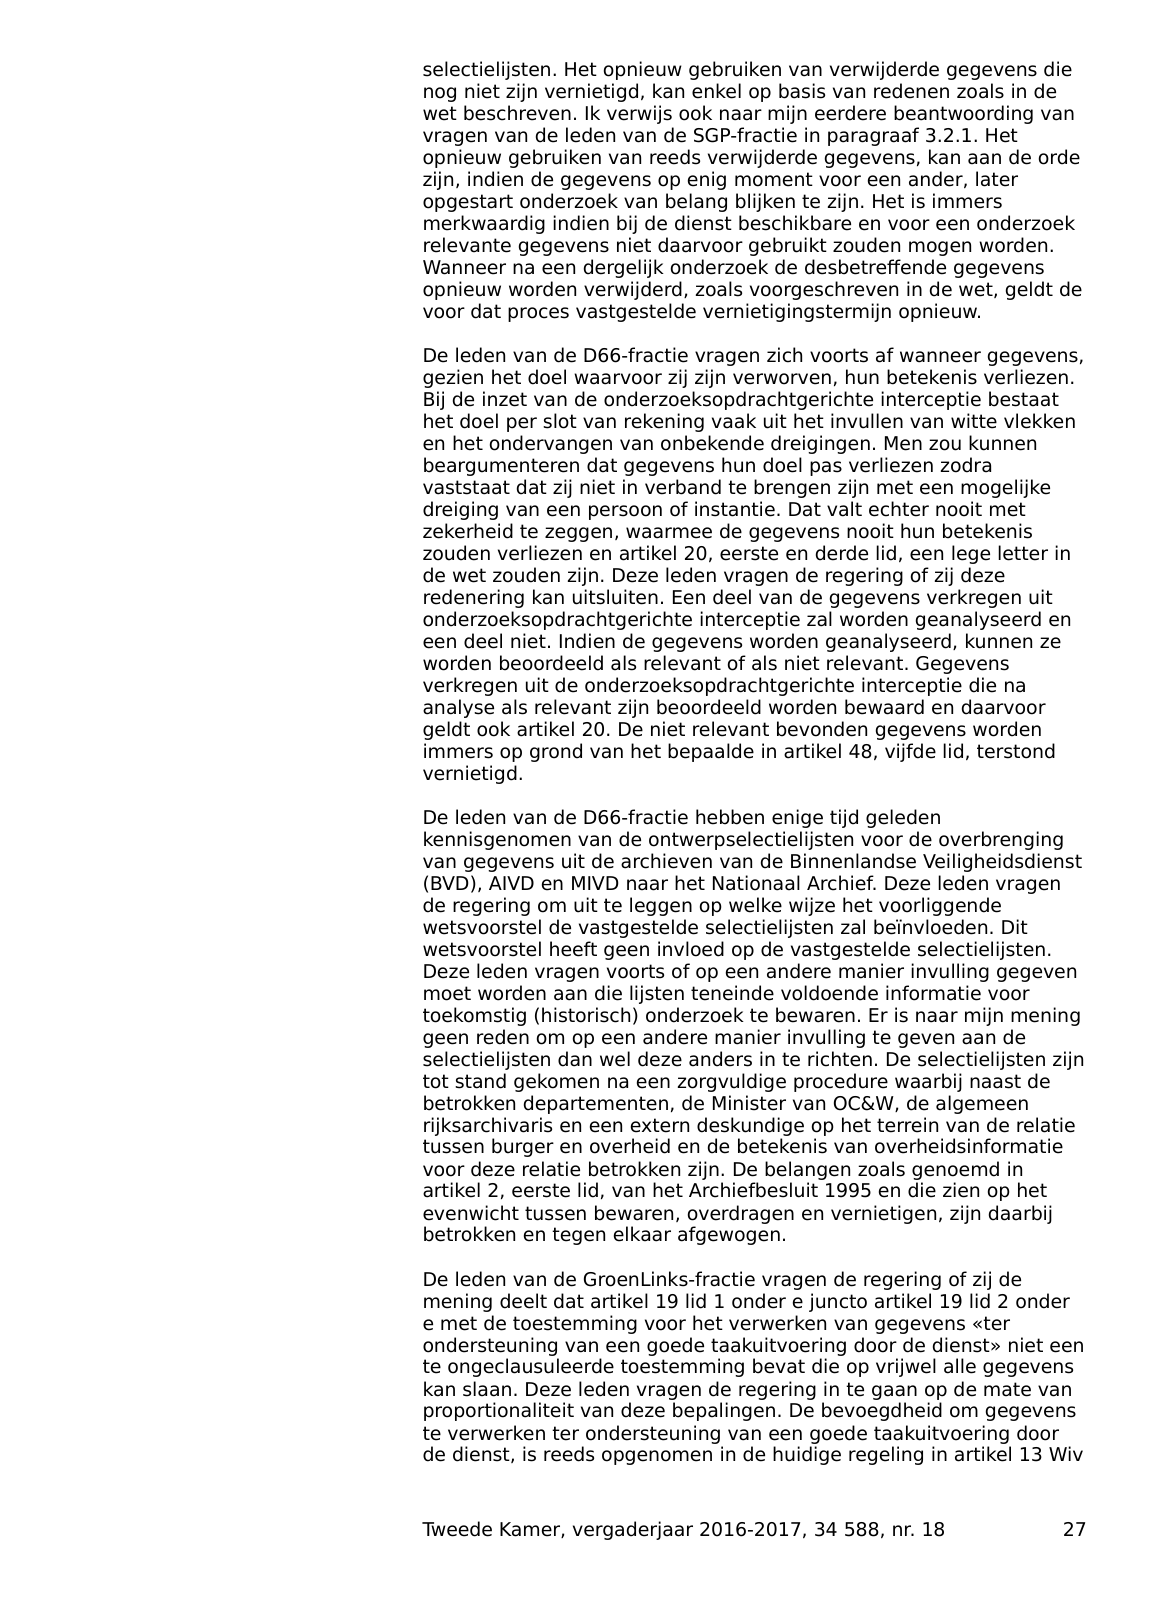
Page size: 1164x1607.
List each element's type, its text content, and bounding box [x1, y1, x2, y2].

text selectielijsten. Het opnieuw gebruiken van verwijderde gegevens die nog niet zijn vernietigd, kan enkel op basis van redenen zoals in de wet beschreven. Ik verwijs ook naar mijn eerdere beantwoording van vragen van de leden van de SGP-fractie in paragraaf 3.2.1. Het opnieuw gebruiken van reeds verwijderde gegevens, kan aan de orde zijn, indien de gegevens op enig moment voor een ander, later opgestart onderzoek van belang blijken te zijn. Het is immers merkwaardig indien bij de dienst beschikbare en voor een onderzoek relevante gegevens niet daarvoor gebruikt zouden mogen worden. Wanneer na een dergelijk onderzoek de desbetreffende gegevens opnieuw worden verwijderd, zoals voorgeschreven in de wet, geldt de voor dat proces vastgestelde vernietigingstermijn opnieuw. [422, 59, 1087, 323]
text De leden van de D66-fractie vragen zich voorts af wanneer gegevens, gezien het doel waarvoor zij zijn verworven, hun betekenis verliezen. Bij de inzet van de onderzoeksopdrachtgerichte interceptie bestaat het doel per slot van rekening vaak uit het invullen van witte vlekken en het ondervangen van onbekende dreigingen. Men zou kunnen beargumenteren dat gegevens hun doel pas verliezen zodra vaststaat dat zij niet in verband te brengen zijn met een mogelijke dreiging van een persoon of instantie. Dat valt echter nooit met zekerheid te zeggen, waarmee de gegevens nooit hun betekenis zouden verliezen en artikel 20, eerste en derde lid, een lege letter in de wet zouden zijn. Deze leden vragen de regering of zij deze redenering kan uitsluiten. Een deel van de gegevens verkregen uit onderzoeksopdrachtgerichte interceptie zal worden geanalyseerd en een deel niet. Indien de gegevens worden geanalyseerd, kunnen ze worden beoordeeld als relevant of als niet relevant. Gegevens verkregen uit de onderzoeksopdrachtgerichte interceptie die na analyse als relevant zijn beoordeeld worden bewaard en daarvoor geldt ook artikel 20. De niet relevant bevonden gegevens worden immers op grond van het bepaalde in artikel 48, vijfde lid, terstond vernietigd. [422, 345, 1087, 784]
text De leden van de D66-fractie hebben enige tijd geleden kennisgenomen van de ontwerpselectielijsten voor de overbrenging van gegevens uit de archieven van de Binnenlandse Veiligheidsdienst (BVD), AIVD en MIVD naar het Nationaal Archief. Deze leden vragen de regering om uit te leggen op welke wijze het voorliggende wetsvoorstel de vastgestelde selectielijsten zal beïnvloeden. Dit wetsvoorstel heeft geen invloed op de vastgestelde selectielijsten. Deze leden vragen voorts of op een andere manier invulling gegeven moet worden aan die lijsten teneinde voldoende informatie voor toekomstig (historisch) onderzoek te bewaren. Er is naar mijn mening geen reden om op een andere manier invulling te geven aan de selectielijsten dan wel deze anders in te richten. De selectielijsten zijn tot stand gekomen na een zorgvuldige procedure waarbij naast de betrokken departementen, de Minister van OC&W, de algemeen rijksarchivaris en een extern deskundige op het terrein van de relatie tussen burger en overheid en de betekenis van overheidsinformatie voor deze relatie betrokken zijn. De belangen zoals genoemd in artikel 2, eerste lid, van het Archiefbesluit 1995 en die zien op het evenwicht tussen bewaren, overdragen en vernietigen, zijn daarbij betrokken en tegen elkaar afgewogen. [422, 807, 1087, 1246]
text De leden van de GroenLinks-fractie vragen de regering of zij de mening deelt dat artikel 19 lid 1 onder e juncto artikel 19 lid 2 onder e met de toestemming voor het verwerken van gegevens «ter ondersteuning van een goede taakuitvoering door de dienst» niet een te ongeclausuleerde toestemming bevat die op vrijwel alle gegevens kan slaan. Deze leden vragen de regering in te gaan op de mate van proportionaliteit van deze bepalingen. De bevoegdheid om gegevens te verwerken ter ondersteuning van een goede taakuitvoering door de dienst, is reeds opgenomen in de huidige regeling in artikel 13 Wiv [422, 1268, 1087, 1466]
